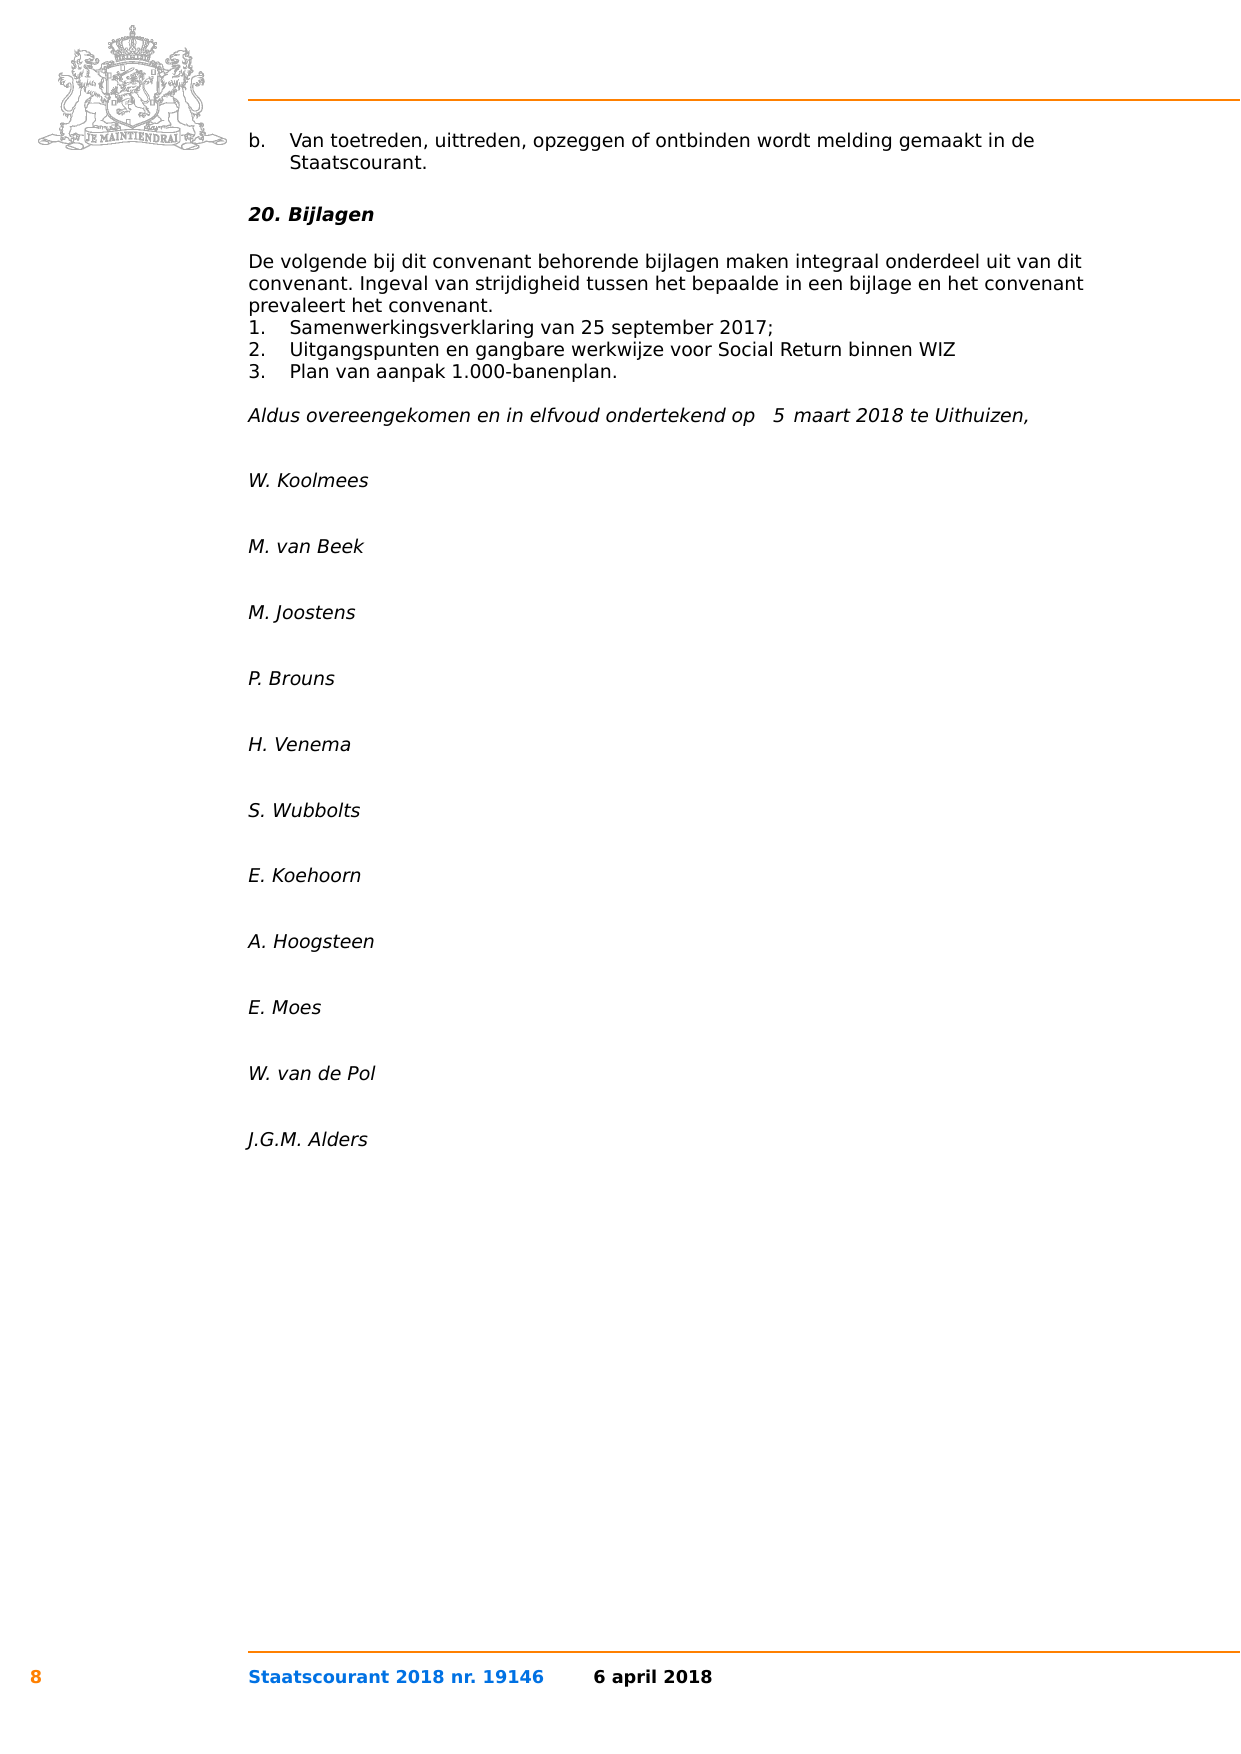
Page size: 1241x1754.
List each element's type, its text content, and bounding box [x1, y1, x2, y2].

text S. Wubbolts [248, 778, 1163, 822]
text Aldus overeengekomen en in elfvoud ondertekend op 5 maart 2018 te Uithuizen, [248, 404, 1163, 427]
text H. Venema [248, 712, 1163, 756]
text 2. Uitgangspunten en gangbare werkwijze voor Social Return binnen WIZ [248, 339, 1163, 361]
text E. Moes [248, 975, 1163, 1019]
text P. Brouns [248, 646, 1163, 690]
subtitle 20. Bijlagen [248, 204, 1163, 226]
text J.G.M. Alders [248, 1107, 1163, 1151]
text E. Koehoorn [248, 843, 1163, 887]
text W. van de Pol [248, 1041, 1163, 1085]
text b. Van toetreden, uittreden, opzeggen of ontbinden wordt melding gemaakt in de Staatscourant. [248, 130, 1163, 174]
text M. Joostens [248, 580, 1163, 624]
text De volgende bij dit convenant behorende bijlagen maken integraal onderdeel uit van dit convenant. Ingeval van strijdigheid tussen het bepaalde in een bijlage en het convenant prevaleert het convenant. [248, 251, 1163, 317]
picture [38, 25, 227, 150]
text 3. Plan van aanpak 1.000-banenplan. [248, 361, 1163, 383]
text M. van Beek [248, 514, 1163, 558]
text W. Koolmees [248, 448, 1163, 492]
text A. Hoogsteen [248, 909, 1163, 953]
text 1. Samenwerkingsverklaring van 25 september 2017; [248, 317, 1163, 339]
